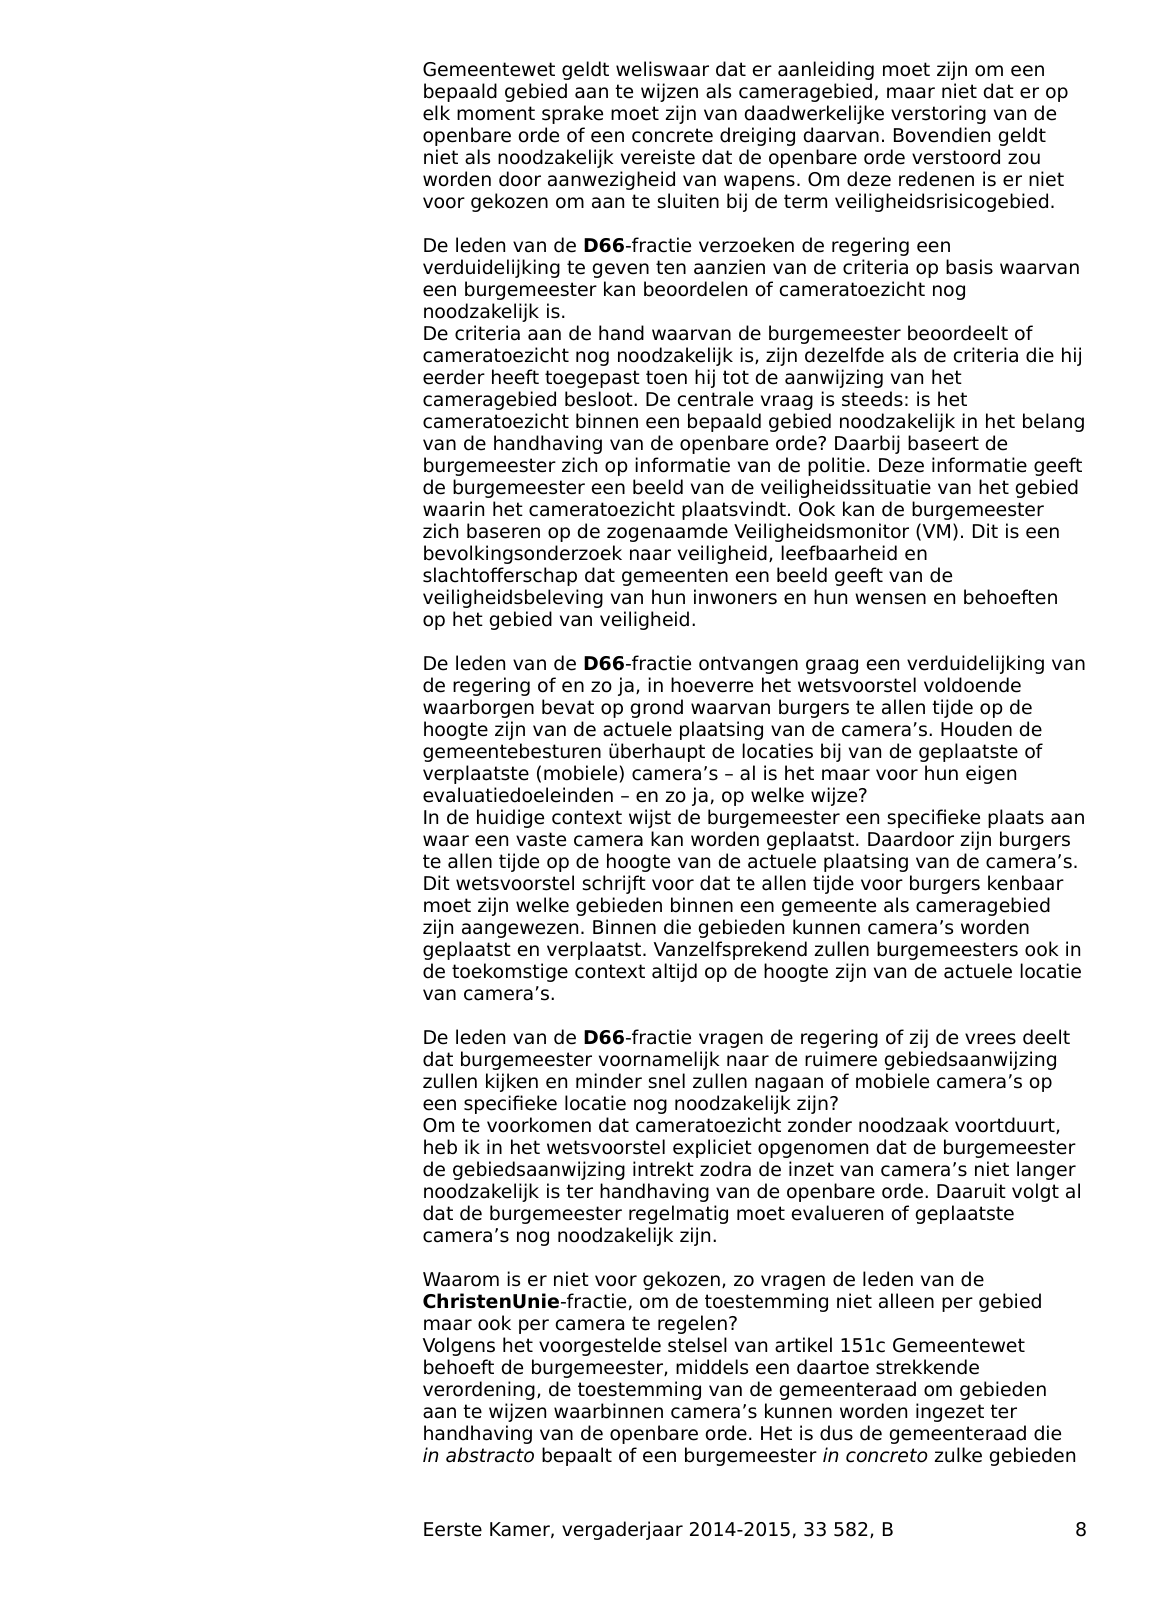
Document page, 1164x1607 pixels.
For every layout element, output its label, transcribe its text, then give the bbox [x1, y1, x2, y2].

text De leden van de D66-fractie ontvangen graag een verduidelijking van de regering of en zo ja, in hoeverre het wetsvoorstel voldoende waarborgen bevat op grond waarvan burgers te allen tijde op de hoogte zijn van de actuele plaatsing van de camera’s. Houden de gemeentebesturen überhaupt de locaties bij van de geplaatste of verplaatste (mobiele) camera’s – al is het maar voor hun eigen evaluatiedoeleinden – en zo ja, op welke wijze? [422, 653, 1087, 807]
text De criteria aan de hand waarvan de burgemeester beoordeelt of cameratoezicht nog noodzakelijk is, zijn dezelfde als de criteria die hij eerder heeft toegepast toen hij tot de aanwijzing van het cameragebied besloot. De centrale vraag is steeds: is het cameratoezicht binnen een bepaald gebied noodzakelijk in het belang van de handhaving van de openbare orde? Daarbij baseert de burgemeester zich op informatie van de politie. Deze informatie geeft de burgemeester een beeld van de veiligheidssituatie van het gebied waarin het cameratoezicht plaatsvindt. Ook kan de burgemeester zich baseren op de zogenaamde Veiligheidsmonitor (VM). Dit is een bevolkingsonderzoek naar veiligheid, leefbaarheid en slachtofferschap dat gemeenten een beeld geeft van de veiligheidsbeleving van hun inwoners en hun wensen en behoeften op het gebied van veiligheid. [422, 323, 1087, 631]
text Gemeentewet geldt weliswaar dat er aanleiding moet zijn om een bepaald gebied aan te wijzen als cameragebied, maar niet dat er op elk moment sprake moet zijn van daadwerkelijke verstoring van de openbare orde of een concrete dreiging daarvan. Bovendien geldt niet als noodzakelijk vereiste dat de openbare orde verstoord zou worden door aanwezigheid van wapens. Om deze redenen is er niet voor gekozen om aan te sluiten bij de term veiligheidsrisicogebied. [422, 59, 1087, 213]
text Om te voorkomen dat cameratoezicht zonder noodzaak voortduurt, heb ik in het wetsvoorstel expliciet opgenomen dat de burgemeester de gebiedsaanwijzing intrekt zodra de inzet van camera’s niet langer noodzakelijk is ter handhaving van de openbare orde. Daaruit volgt al dat de burgemeester regelmatig moet evalueren of geplaatste camera’s nog noodzakelijk zijn. [422, 1115, 1087, 1247]
text De leden van de D66-fractie vragen de regering of zij de vrees deelt dat burgemeester voornamelijk naar de ruimere gebiedsaanwijzing zullen kijken en minder snel zullen nagaan of mobiele camera’s op een specifieke locatie nog noodzakelijk zijn? [422, 1027, 1087, 1115]
text In de huidige context wijst de burgemeester een specifieke plaats aan waar een vaste camera kan worden geplaatst. Daardoor zijn burgers te allen tijde op de hoogte van de actuele plaatsing van de camera’s. Dit wetsvoorstel schrijft voor dat te allen tijde voor burgers kenbaar moet zijn welke gebieden binnen een gemeente als cameragebied zijn aangewezen. Binnen die gebieden kunnen camera’s worden geplaatst en verplaatst. Vanzelfsprekend zullen burgemeesters ook in de toekomstige context altijd op de hoogte zijn van de actuele locatie van camera’s. [422, 807, 1087, 1004]
text Volgens het voorgestelde stelsel van artikel 151c Gemeentewet behoeft de burgemeester, middels een daartoe strekkende verordening, de toestemming van de gemeenteraad om gebieden aan te wijzen waarbinnen camera’s kunnen worden ingezet ter handhaving van de openbare orde. Het is dus de gemeenteraad die in abstracto bepaalt of een burgemeester in concreto zulke gebieden [422, 1335, 1087, 1467]
text De leden van de D66-fractie verzoeken de regering een verduidelijking te geven ten aanzien van de criteria op basis waarvan een burgemeester kan beoordelen of cameratoezicht nog noodzakelijk is. [422, 235, 1087, 323]
text Waarom is er niet voor gekozen, zo vragen de leden van de ChristenUnie-fractie, om de toestemming niet alleen per gebied maar ook per camera te regelen? [422, 1269, 1087, 1335]
